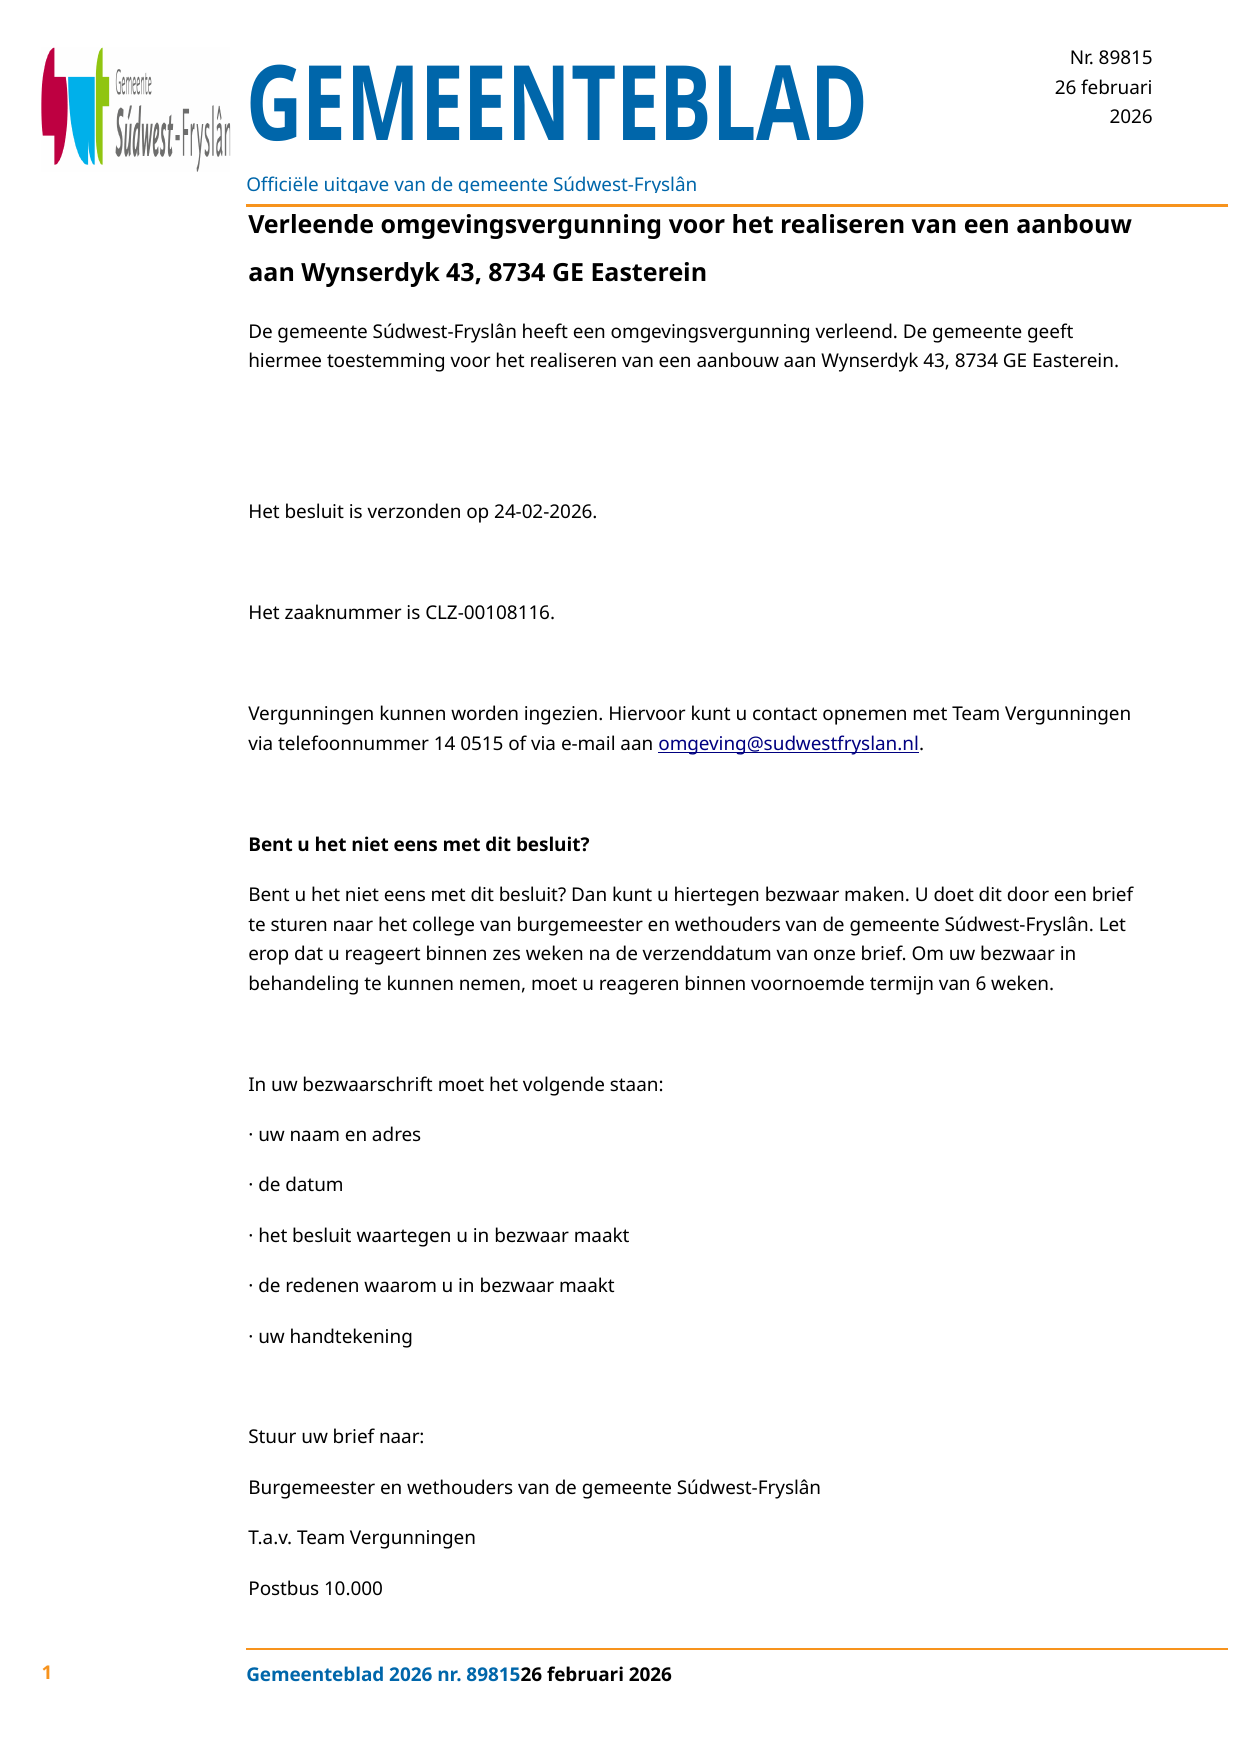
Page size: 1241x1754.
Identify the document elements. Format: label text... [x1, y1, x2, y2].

text In uw bezwaarschrift moet het volgende staan: [248, 1071, 1152, 1097]
text · uw handtekening [248, 1323, 1152, 1349]
text De gemeente Súdwest-Fryslân heeft een omgevingsvergunning verleend. De gemeente geeft hiermee toestemming voor het realiseren van een aanbouw aan Wynserdyk 43, 8734 GE Easterein. [248, 318, 1152, 373]
text Postbus 10.000 [248, 1575, 1152, 1601]
picture [41, 47, 231, 172]
text T.a.v. Team Vergunningen [248, 1524, 1152, 1550]
text · het besluit waartegen u in bezwaar maakt [248, 1222, 1152, 1248]
text · de datum [248, 1172, 1152, 1197]
text Vergunningen kunnen worden ingezien. Hiervoor kunt u contact opnemen met Team Vergunningen via telefoonnummer 14 0515 of via e-mail aan omgeving@sudwestfryslan.nl. [248, 700, 1152, 756]
text Stuur uw brief naar: [248, 1424, 1152, 1449]
text · uw naam en adres [248, 1121, 1152, 1147]
text Burgemeester en wethouders van de gemeente Súdwest-Fryslân [248, 1474, 1152, 1500]
text · de redenen waarom u in bezwaar maakt [248, 1272, 1152, 1298]
text Bent u het niet eens met dit besluit? Dan kunt u hiertegen bezwaar maken. U doet dit door een brief te sturen naar het college van burgemeester en wethouders van de gemeente Súdwest-Fryslân. Let erop dat u reageert binnen zes weken na de verzenddatum van onze brief. Om uw bezwaar in behandeling te kunnen nemen, moet u reageren binnen voornoemde termijn van 6 weken. [248, 881, 1152, 996]
text Het besluit is verzonden op 24-02-2026. [248, 499, 1152, 524]
text Bent u het niet eens met dit besluit? [248, 831, 1152, 857]
text Verleende omgevingsvergunning voor het realiseren van een aanbouw aan Wynserdyk 43, 8734 GE Easterein [248, 207, 1152, 288]
text Het zaaknummer is CLZ-00108116. [248, 599, 1152, 625]
